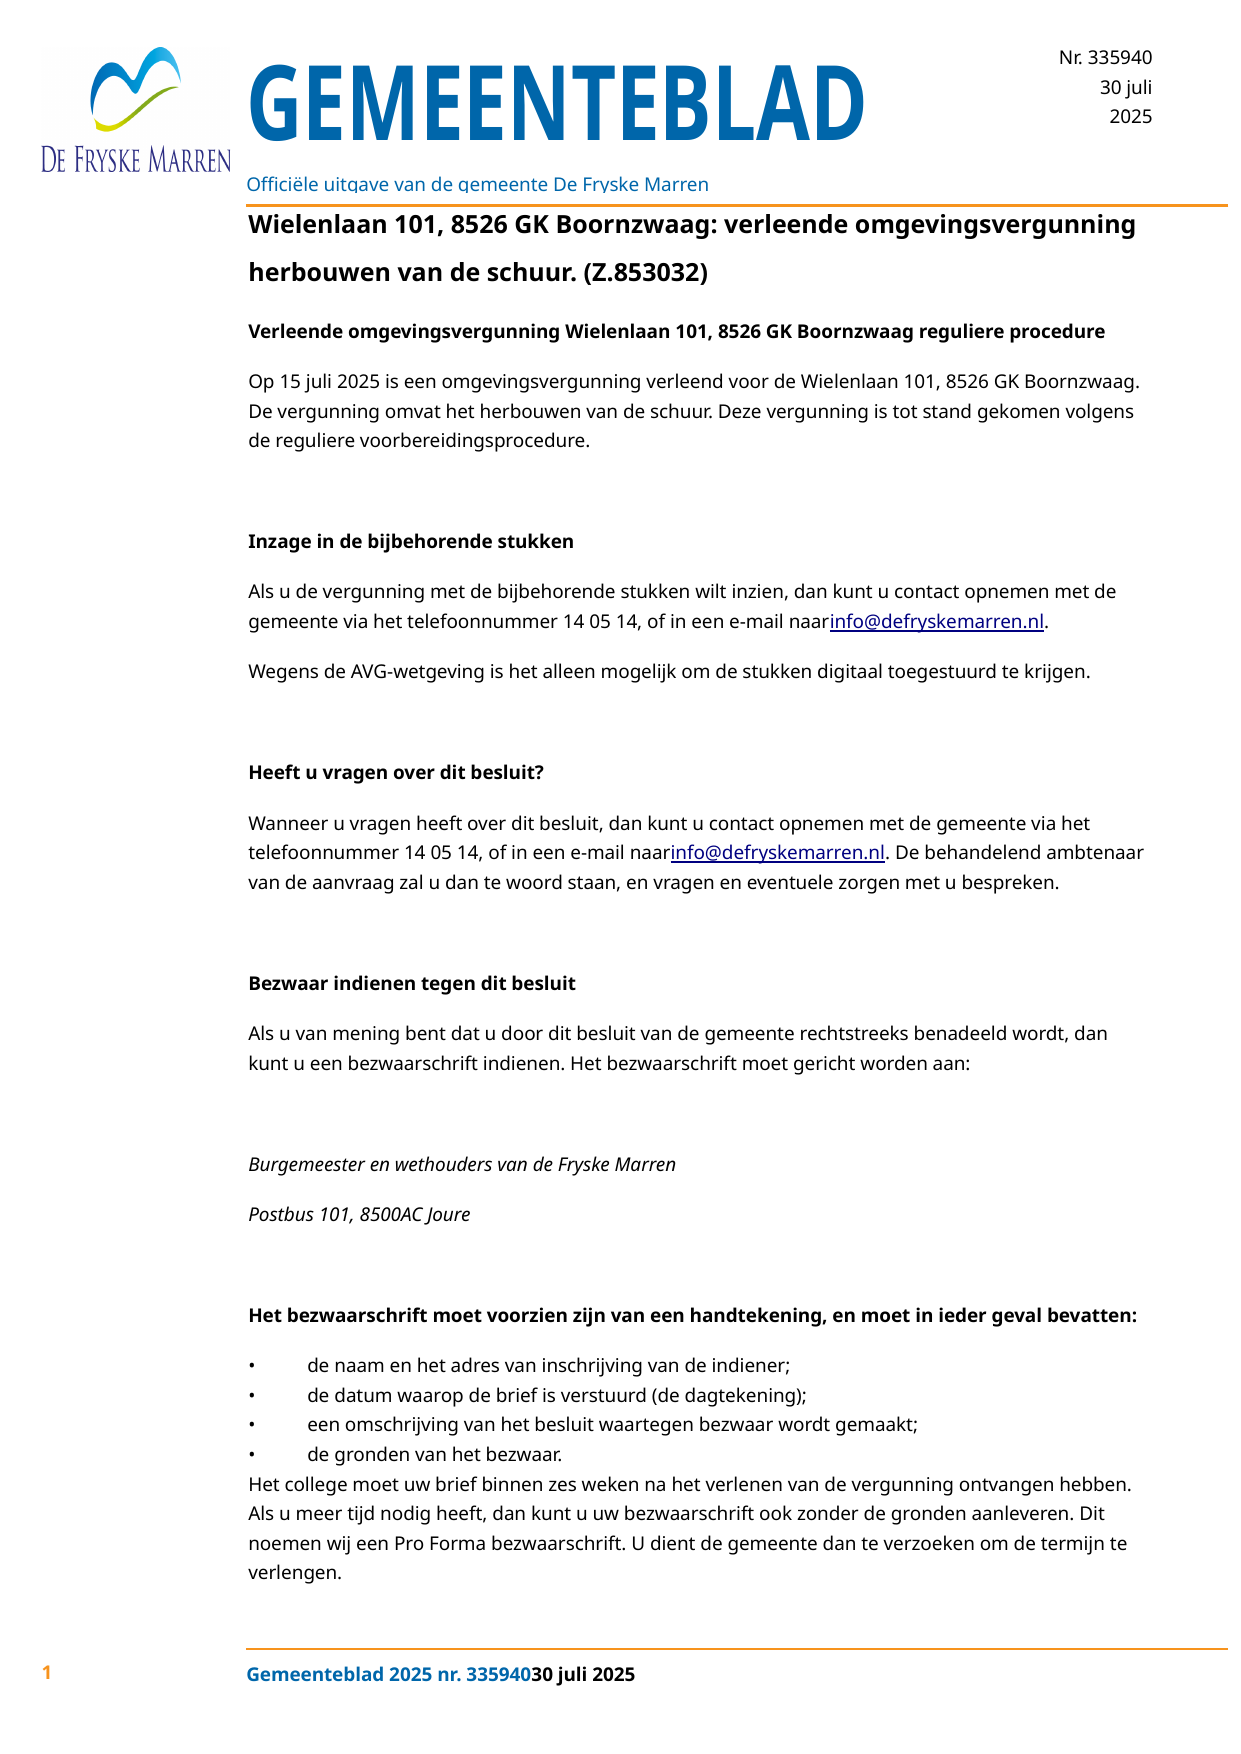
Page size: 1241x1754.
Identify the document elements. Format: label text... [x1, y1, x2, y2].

text Als u van mening bent dat u door dit besluit van de gemeente rechtstreeks benadeeld wordt, dan kunt u een bezwaarschrift indienen. Het bezwaarschrift moet gericht worden aan: [248, 1020, 1152, 1076]
list een omschrijving van het besluit waartegen bezwaar wordt gemaakt; [248, 1412, 1152, 1437]
text Heeft u vragen over dit besluit? [248, 759, 1152, 785]
text Verleende omgevingsvergunning Wielenlaan 101, 8526 GK Boornzwaag reguliere procedure [248, 318, 1152, 344]
text Op 15 juli 2025 is een omgevingsvergunning verleend voor de Wielenlaan 101, 8526 GK Boornzwaag. De vergunning omvat het herbouwen van de schuur. Deze vergunning is tot stand gekomen volgens de reguliere voorbereidingsprocedure. [248, 368, 1152, 453]
text Het college moet uw brief binnen zes weken na het verlenen van de vergunning ontvangen hebben. Als u meer tijd nodig heeft, dan kunt u uw bezwaarschrift ook zonder de gronden aanleveren. Dit noemen wij een Pro Forma bezwaarschrift. U dient de gemeente dan te verzoeken om de termijn te verlengen. [248, 1471, 1152, 1585]
text Wegens de AVG-wetgeving is het alleen mogelijk om de stukken digitaal toegestuurd te krijgen. [248, 659, 1152, 684]
text Wanneer u vragen heeft over dit besluit, dan kunt u contact opnemen met de gemeente via het telefoonnummer 14 05 14, of in een e-mail naarinfo@defryskemarren.nl. De behandelend ambtenaar van de aanvraag zal u dan te woord staan, en vragen en eventuele zorgen met u bespreken. [248, 810, 1152, 895]
text Bezwaar indienen tegen dit besluit [248, 970, 1152, 996]
text Burgemeester en wethouders van de Fryske Marren [248, 1151, 1152, 1177]
text Het bezwaarschrift moet voorzien zijn van een handtekening, en moet in ieder geval bevatten: [248, 1302, 1152, 1328]
list de datum waarop de brief is verstuurd (de dagtekening); [248, 1382, 1152, 1408]
text Wielenlaan 101, 8526 GK Boornzwaag: verleende omgevingsvergunning herbouwen van de schuur. (Z.853032) [248, 207, 1152, 288]
list de naam en het adres van inschrijving van de indiener; [248, 1352, 1152, 1378]
picture [41, 47, 231, 172]
list de gronden van het bezwaar. [248, 1441, 1152, 1467]
text Inzage in de bijbehorende stukken [248, 528, 1152, 554]
text Postbus 101, 8500AC Joure [248, 1201, 1152, 1227]
text Als u de vergunning met de bijbehorende stukken wilt inzien, dan kunt u contact opnemen met de gemeente via het telefoonnummer 14 05 14, of in een e-mail naarinfo@defryskemarren.nl. [248, 579, 1152, 634]
